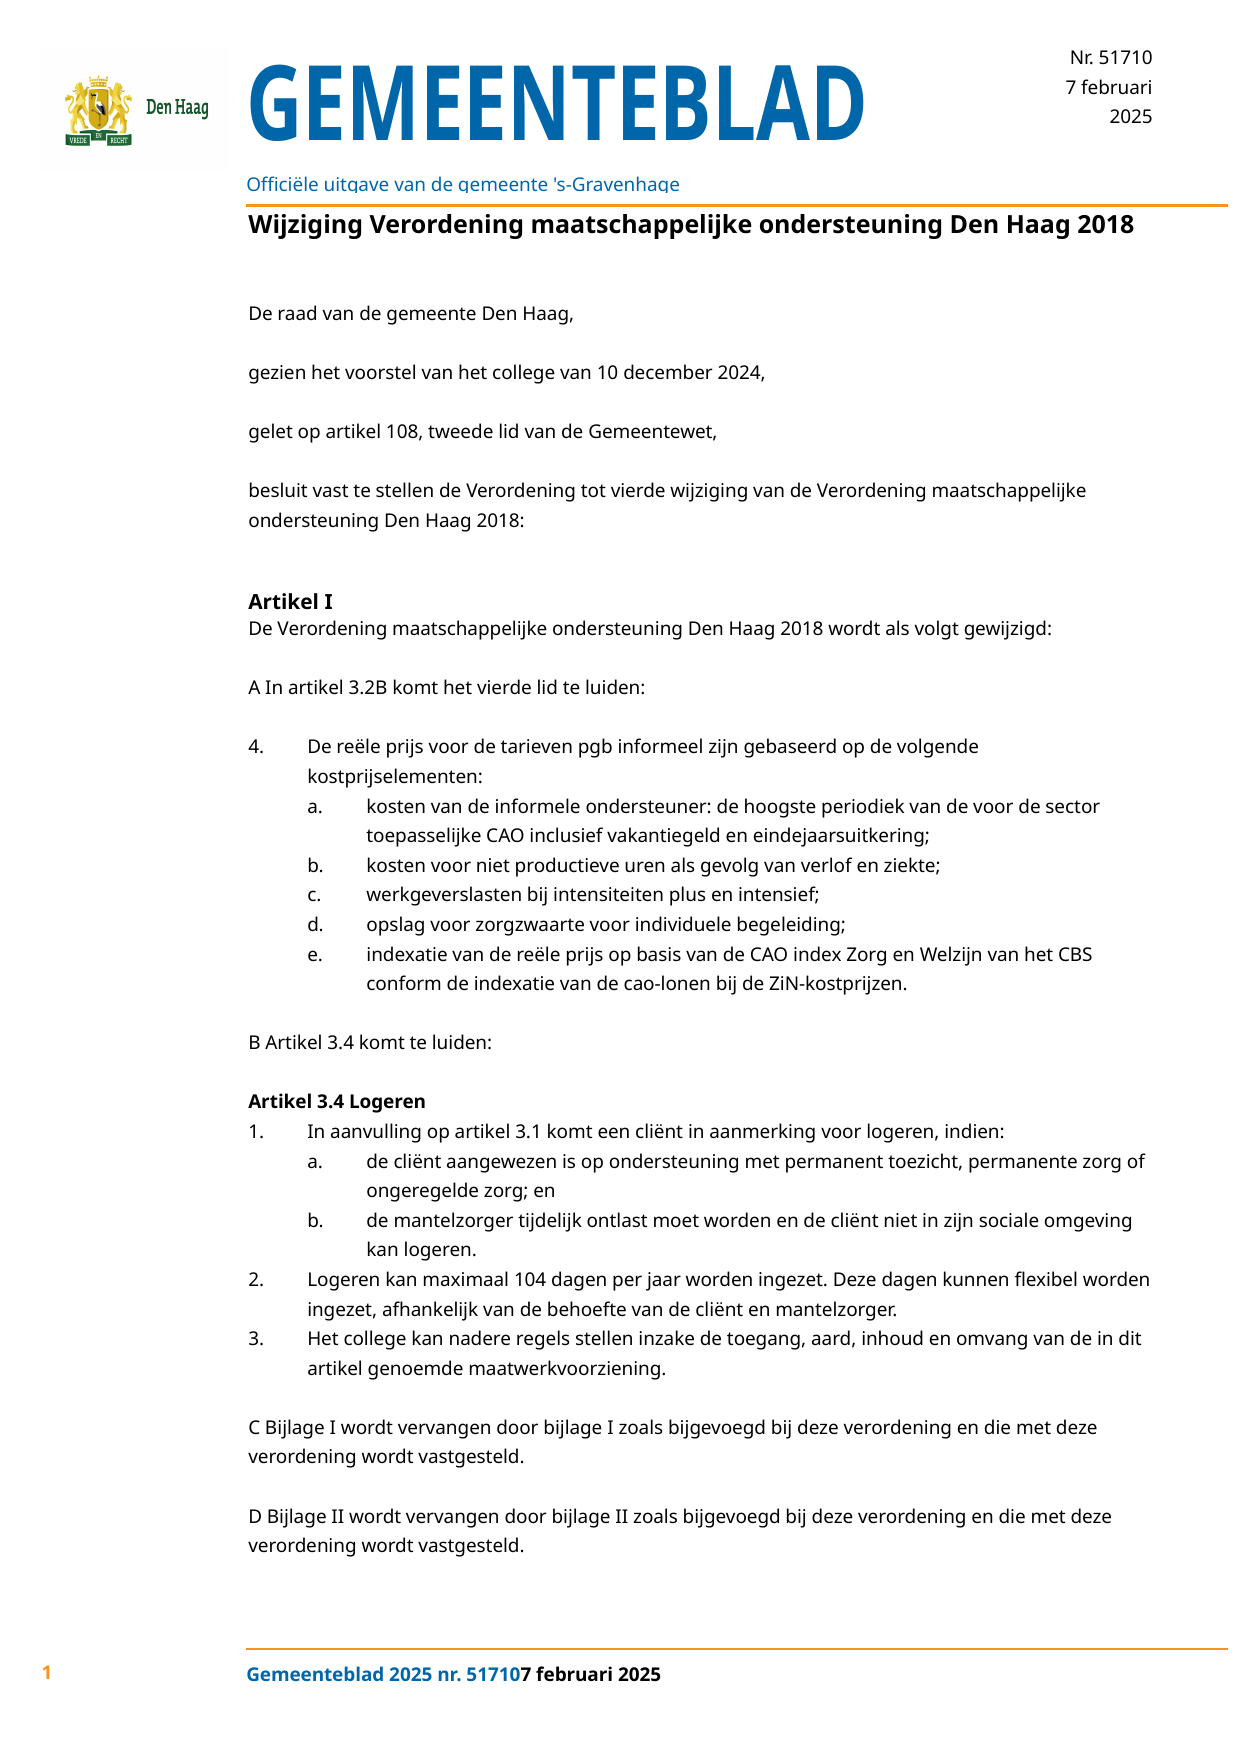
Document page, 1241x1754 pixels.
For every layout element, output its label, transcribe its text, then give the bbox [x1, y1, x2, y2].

list kosten van de informele ondersteuner: de hoogste periodiek van de voor de sector toepasselijke CAO inclusief vakantiegeld en eindejaarsuitkering; [307, 793, 1152, 848]
list Logeren kan maximaal 104 dagen per jaar worden ingezet. Deze dagen kunnen flexibel worden ingezet, afhankelijk van de behoefte van de cliënt en mantelzorger. [248, 1266, 1152, 1322]
list werkgeverslasten bij intensiteiten plus en intensief; [307, 882, 1152, 907]
list De reële prijs voor de tarieven pgb informeel zijn gebaseerd op de volgende kostprijselementen: [248, 734, 1152, 789]
list de mantelzorger tijdelijk ontlast moet worden en de cliënt niet in zijn sociale omgeving kan logeren. [307, 1207, 1152, 1262]
text besluit vast te stellen de Verordening tot vierde wijziging van de Verordening maatschappelijke [248, 477, 1152, 503]
text Artikel 3.4 Logeren [248, 1089, 1152, 1114]
text ondersteuning Den Haag 2018: [248, 507, 1152, 533]
list Het college kan nadere regels stellen inzake de toegang, aard, inhoud en omvang van de in dit artikel genoemde maatwerkvoorziening. [248, 1325, 1152, 1381]
list In aanvulling op artikel 3.1 komt een cliënt in aanmerking voor logeren, indien: [248, 1118, 1152, 1144]
list opslag voor zorgzwaarte voor individuele begeleiding; [307, 911, 1152, 937]
list indexatie van de reële prijs op basis van de CAO index Zorg en Welzijn van het CBS conform de indexatie van de cao-lonen bij de ZiN-kostprijzen. [307, 941, 1152, 996]
list kosten voor niet productieve uren als gevolg van verlof en ziekte; [307, 852, 1152, 878]
picture [41, 47, 231, 172]
text C Bijlage I wordt vervangen door bijlage I zoals bijgevoegd bij deze verordening en die met deze verordening wordt vastgesteld. [248, 1414, 1152, 1469]
text De Verordening maatschappelijke ondersteuning Den Haag 2018 wordt als volgt gewijzigd: [248, 615, 1152, 641]
text B Artikel 3.4 komt te luiden: [248, 1029, 1152, 1055]
text A In artikel 3.2B komt het vierde lid te luiden: [248, 674, 1152, 700]
text D Bijlage II wordt vervangen door bijlage II zoals bijgevoegd bij deze verordening en die met deze verordening wordt vastgesteld. [248, 1503, 1152, 1558]
text gelet op artikel 108, tweede lid van de Gemeentewet, [248, 418, 1152, 444]
text Artikel I [248, 587, 1152, 615]
list de cliënt aangewezen is op ondersteuning met permanent toezicht, permanente zorg of ongeregelde zorg; en [307, 1148, 1152, 1203]
text Wijziging Verordening maatschappelijke ondersteuning Den Haag 2018 [248, 207, 1152, 241]
text De raad van de gemeente Den Haag, [248, 300, 1152, 326]
text gezien het voorstel van het college van 10 december 2024, [248, 359, 1152, 385]
